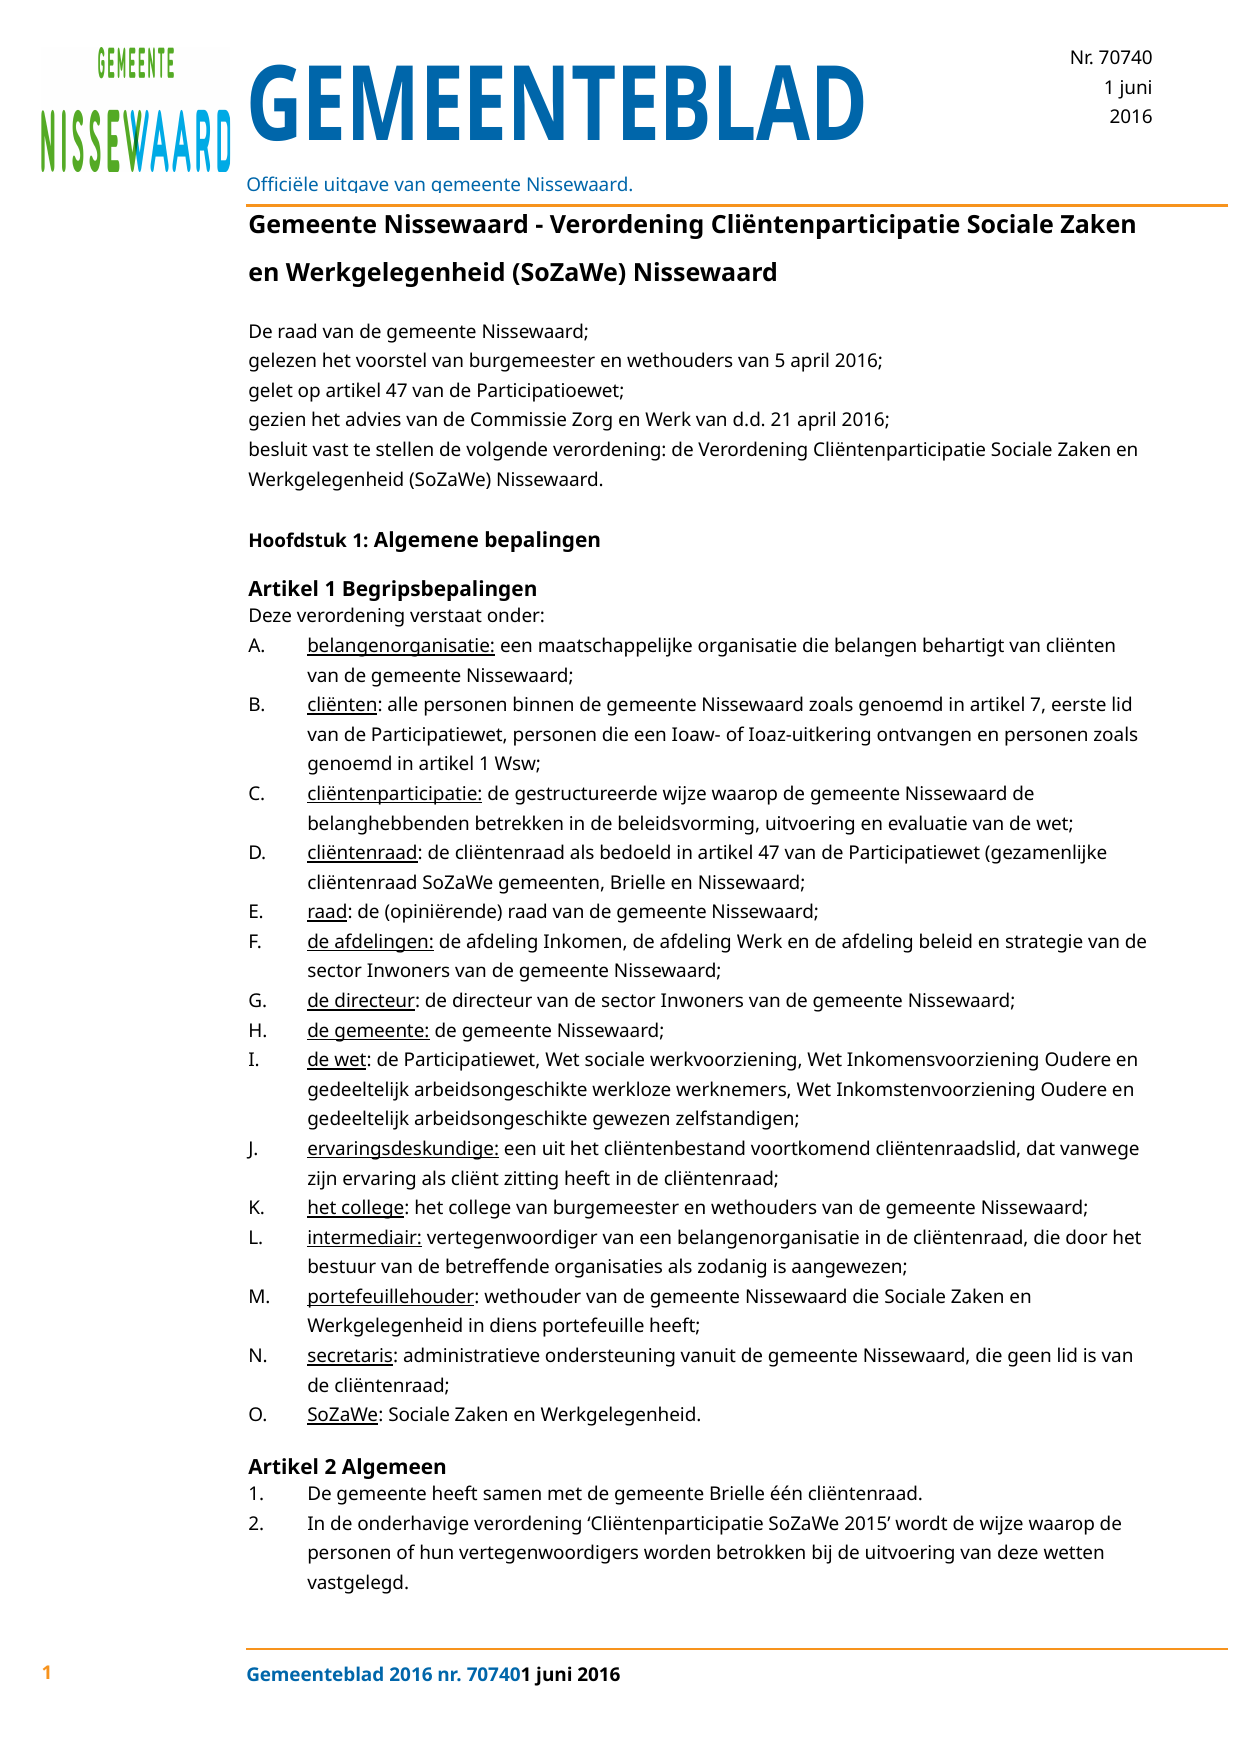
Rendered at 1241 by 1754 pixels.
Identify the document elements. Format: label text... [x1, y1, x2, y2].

text Artikel 1 Begripsbepalingen [248, 574, 1152, 603]
list cliëntenraad: de cliëntenraad als bedoeld in artikel 47 van de Participatiewet (gezamenlijke cliëntenraad SoZaWe gemeenten, Brielle en Nissewaard; [248, 839, 1152, 895]
list cliëntenparticipatie: de gestructureerde wijze waarop de gemeente Nissewaard de belanghebbenden betrekken in de beleidsvorming, uitvoering en evaluatie van de wet; [248, 780, 1152, 836]
list cliënten: alle personen binnen de gemeente Nissewaard zoals genoemd in artikel 7, eerste lid van de Participatiewet, personen die een Ioaw- of Ioaz-uitkering ontvangen en personen zoals genoemd in artikel 1 Wsw; [248, 691, 1152, 776]
list secretaris: administratieve ondersteuning vanuit de gemeente Nissewaard, die geen lid is van de cliëntenraad; [248, 1342, 1152, 1398]
text besluit vast te stellen de volgende verordening: de Verordening Cliëntenparticipatie Sociale Zaken en Werkgelegenheid (SoZaWe) Nissewaard. [248, 436, 1152, 492]
list ervaringsdeskundige: een uit het cliëntenbestand voortkomend cliëntenraadslid, dat vanwege zijn ervaring als cliënt zitting heeft in de cliëntenraad; [248, 1135, 1152, 1191]
picture [201, 122, 206, 138]
text De raad van de gemeente Nissewaard; [248, 318, 1152, 344]
list de gemeente: de gemeente Nissewaard; [248, 1017, 1152, 1043]
text gelezen het voorstel van burgemeester en wethouders van 5 april 2016; [248, 347, 1152, 373]
picture [222, 122, 227, 160]
list In de onderhavige verordening ‘Cliëntenparticipatie SoZaWe 2015’ wordt de wijze waarop de personen of hun vertegenwoordigers worden betrokken bij de uitvoering van deze wetten vastgelegd. [248, 1510, 1152, 1595]
picture [200, 151, 206, 172]
list raad: de (opiniërende) raad van de gemeente Nissewaard; [248, 898, 1152, 924]
text Deze verordening verstaat onder: [248, 603, 1152, 628]
list intermediair: vertegenwoordiger van een belangenorganisatie in de cliëntenraad, die door het bestuur van de betreffende organisaties als zodanig is aangewezen; [248, 1224, 1152, 1279]
picture [154, 157, 165, 172]
list De gemeente heeft samen met de gemeente Brielle één cliëntenraad. [248, 1480, 1152, 1506]
text Artikel 2 Algemeen [248, 1452, 1152, 1480]
list het college: het college van burgemeester en wethouders van de gemeente Nissewaard; [248, 1194, 1152, 1220]
list de afdelingen: de afdeling Inkomen, de afdeling Werk en de afdeling beleid en strategie van de sector Inwoners van de gemeente Nissewaard; [248, 928, 1152, 983]
picture [41, 47, 231, 172]
list portefeuillehouder: wethouder van de gemeente Nissewaard die Sociale Zaken en Werkgelegenheid in diens portefeuille heeft; [248, 1283, 1152, 1338]
text gezien het advies van de Commissie Zorg en Werk van d.d. 21 april 2016; [248, 407, 1152, 432]
text gelet op artikel 47 van de Participatioewet; [248, 377, 1152, 403]
picture [176, 157, 187, 172]
list SoZaWe: Sociale Zaken en Werkgelegenheid. [248, 1401, 1152, 1427]
list belangenorganisatie: een maatschappelijke organisatie die belangen behartigt van cliënten van de gemeente Nissewaard; [248, 632, 1152, 688]
list de directeur: de directeur van de sector Inwoners van de gemeente Nissewaard; [248, 987, 1152, 1013]
text Gemeente Nissewaard - Verordening Cliëntenparticipatie Sociale Zaken en Werkgelegenheid (SoZaWe) Nissewaard [248, 207, 1152, 288]
text Hoofdstuk 1: Algemene bepalingen [248, 525, 1152, 553]
list de wet: de Participatiewet, Wet sociale werkvoorziening, Wet Inkomensvoorziening Oudere en gedeeltelijk arbeidsongeschikte werkloze werknemers, Wet Inkomstenvoorziening Oudere en gedeeltelijk arbeidsongeschikte gewezen zelfstandigen; [248, 1046, 1152, 1131]
